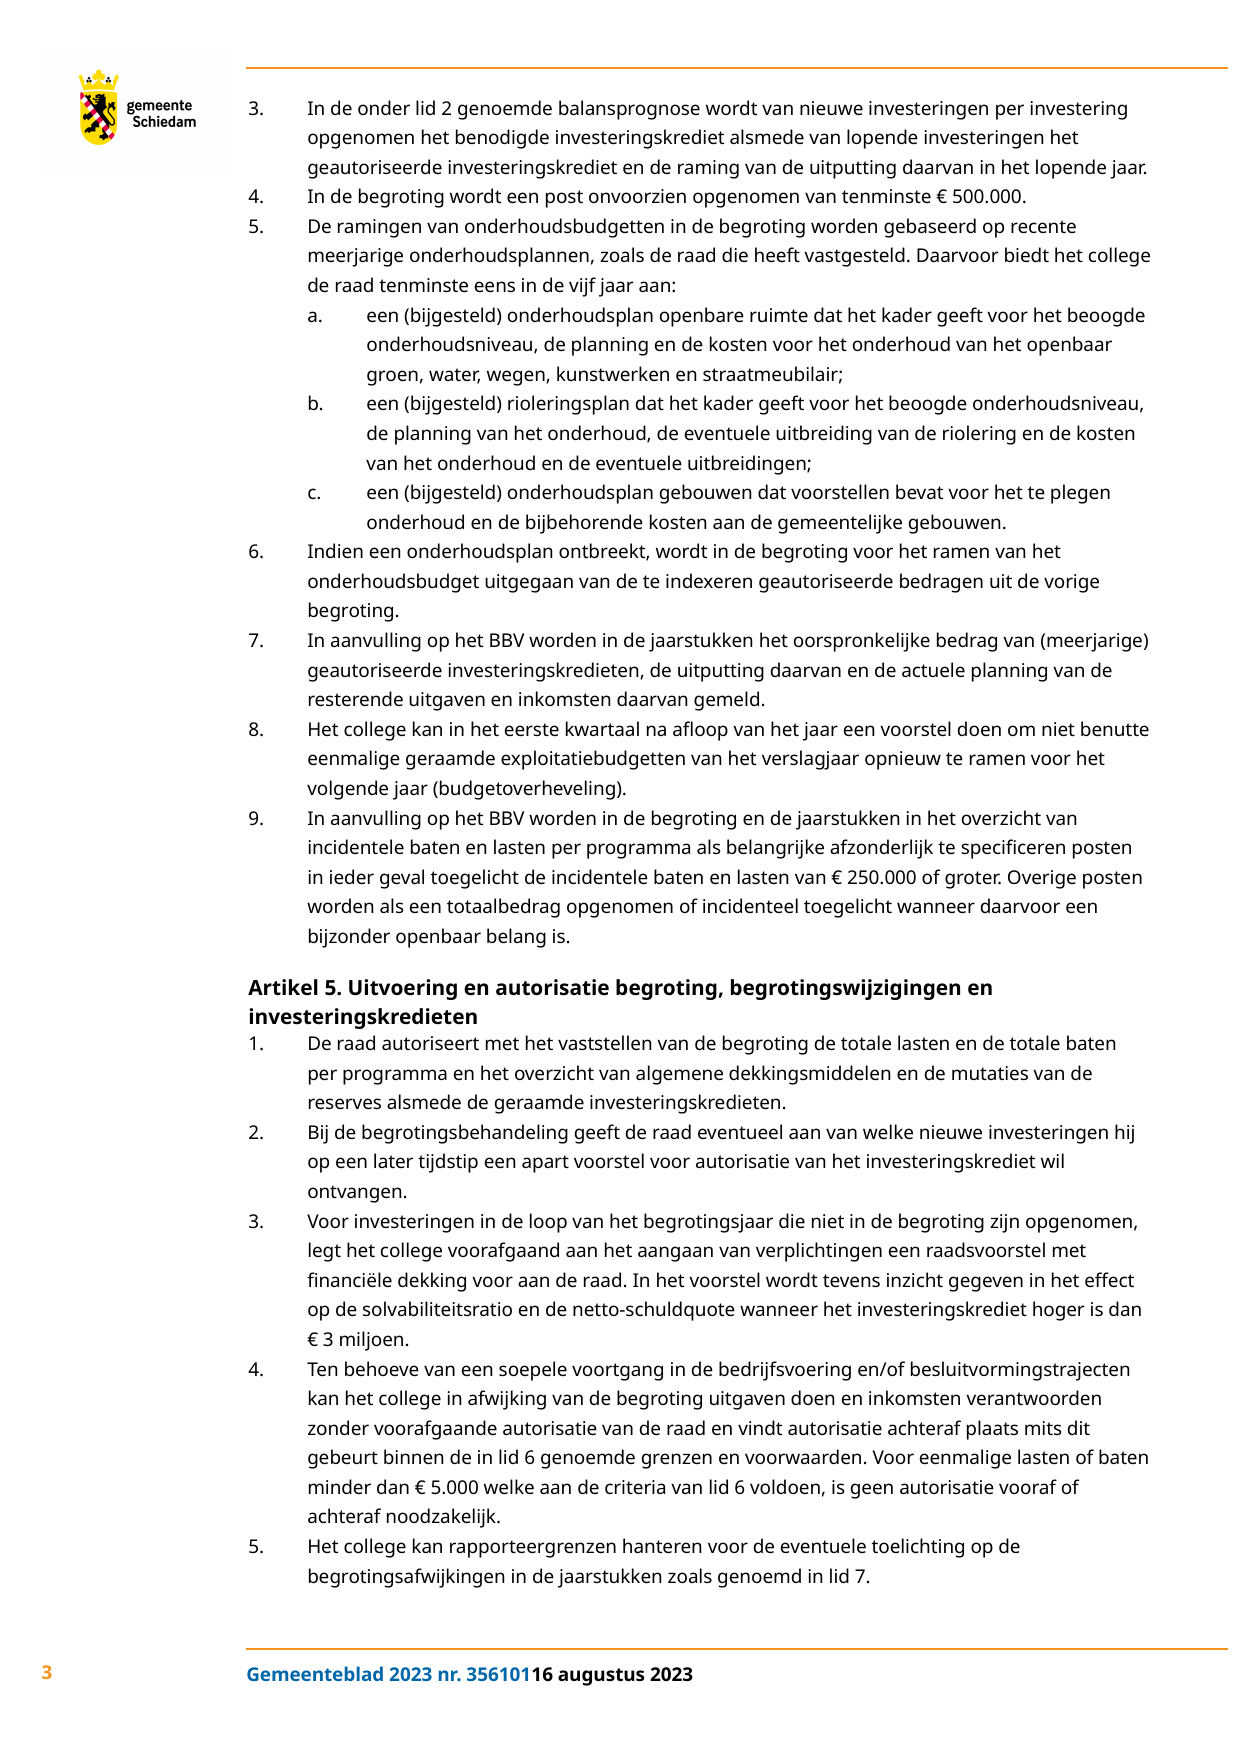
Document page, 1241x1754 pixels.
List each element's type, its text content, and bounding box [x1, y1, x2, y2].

list Het college kan in het eerste kwartaal na afloop van het jaar een voorstel doen om niet benutte eenmalige geraamde exploitatiebudgetten van het verslagjaar opnieuw te ramen voor het volgende jaar (budgetoverheveling). [248, 716, 1152, 801]
list een (bijgesteld) onderhoudsplan gebouwen dat voorstellen bevat voor het te plegen onderhoud en de bijbehorende kosten aan de gemeentelijke gebouwen. [307, 479, 1152, 535]
list De ramingen van onderhoudsbudgetten in de begroting worden gebaseerd op recente meerjarige onderhoudsplannen, zoals de raad die heeft vastgesteld. Daarvoor biedt het college de raad tenminste eens in de vijf jaar aan: [248, 213, 1152, 298]
list In aanvulling op het BBV worden in de jaarstukken het oorspronkelijke bedrag van (meerjarige) geautoriseerde investeringskredieten, de uitputting daarvan en de actuele planning van de resterende uitgaven en inkomsten daarvan gemeld. [248, 627, 1152, 712]
list Voor investeringen in de loop van het begrotingsjaar die niet in de begroting zijn opgenomen, legt het college voorafgaand aan het aangaan van verplichtingen een raadsvoorstel met financiële dekking voor aan de raad. In het voorstel wordt tevens inzicht gegeven in het effect op de solvabiliteitsratio en de netto-schuldquote wanneer het investeringskrediet hoger is dan € 3 miljoen. [248, 1208, 1152, 1352]
list In de begroting wordt een post onvoorzien opgenomen van tenminste € 500.000. [248, 183, 1152, 209]
list De raad autoriseert met het vaststellen van de begroting de totale lasten en de totale baten per programma en het overzicht van algemene dekkingsmiddelen en de mutaties van de reserves alsmede de geraamde investeringskredieten. [248, 1030, 1152, 1115]
list Ten behoeve van een soepele voortgang in de bedrijfsvoering en/of besluitvormingstrajecten kan het college in afwijking van de begroting uitgaven doen en inkomsten verantwoorden zonder voorafgaande autorisatie van de raad en vindt autorisatie achteraf plaats mits dit gebeurt binnen de in lid 6 genoemde grenzen en voorwaarden. Voor eenmalige lasten of baten minder dan € 5.000 welke aan de criteria van lid 6 voldoen, is geen autorisatie vooraf of achteraf noodzakelijk. [248, 1356, 1152, 1529]
list Het college kan rapporteergrenzen hanteren voor de eventuele toelichting op de begrotingsafwijkingen in de jaarstukken zoals genoemd in lid 7. [248, 1533, 1152, 1589]
list een (bijgesteld) rioleringsplan dat het kader geeft voor het beoogde onderhoudsniveau, de planning van het onderhoud, de eventuele uitbreiding van de riolering en de kosten van het onderhoud en de eventuele uitbreidingen; [307, 391, 1152, 476]
list In de onder lid 2 genoemde balansprognose wordt van nieuwe investeringen per investering opgenomen het benodigde investeringskrediet alsmede van lopende investeringen het geautoriseerde investeringskrediet en de raming van de uitputting daarvan in het lopende jaar. [248, 95, 1152, 180]
picture [41, 47, 231, 172]
list Bij de begrotingsbehandeling geeft de raad eventueel aan van welke nieuwe investeringen hij op een later tijdstip een apart voorstel voor autorisatie van het investeringskrediet wil ontvangen. [248, 1119, 1152, 1204]
list Indien een onderhoudsplan ontbreekt, wordt in de begroting voor het ramen van het onderhoudsbudget uitgegaan van de te indexeren geautoriseerde bedragen uit de vorige begroting. [248, 538, 1152, 623]
list In aanvulling op het BBV worden in de begroting en de jaarstukken in het overzicht van incidentele baten en lasten per programma als belangrijke afzonderlijk te specificeren posten in ieder geval toegelicht de incidentele baten en lasten van € 250.000 of groter. Overige posten worden als een totaalbedrag opgenomen of incidenteel toegelicht wanneer daarvoor een bijzonder openbaar belang is. [248, 805, 1152, 949]
list een (bijgesteld) onderhoudsplan openbare ruimte dat het kader geeft voor het beoogde onderhoudsniveau, de planning en de kosten voor het onderhoud van het openbaar groen, water, wegen, kunstwerken en straatmeubilair; [307, 302, 1152, 387]
text Artikel 5. Uitvoering en autorisatie begroting, begrotingswijzigingen en investeringskredieten [248, 973, 1152, 1030]
